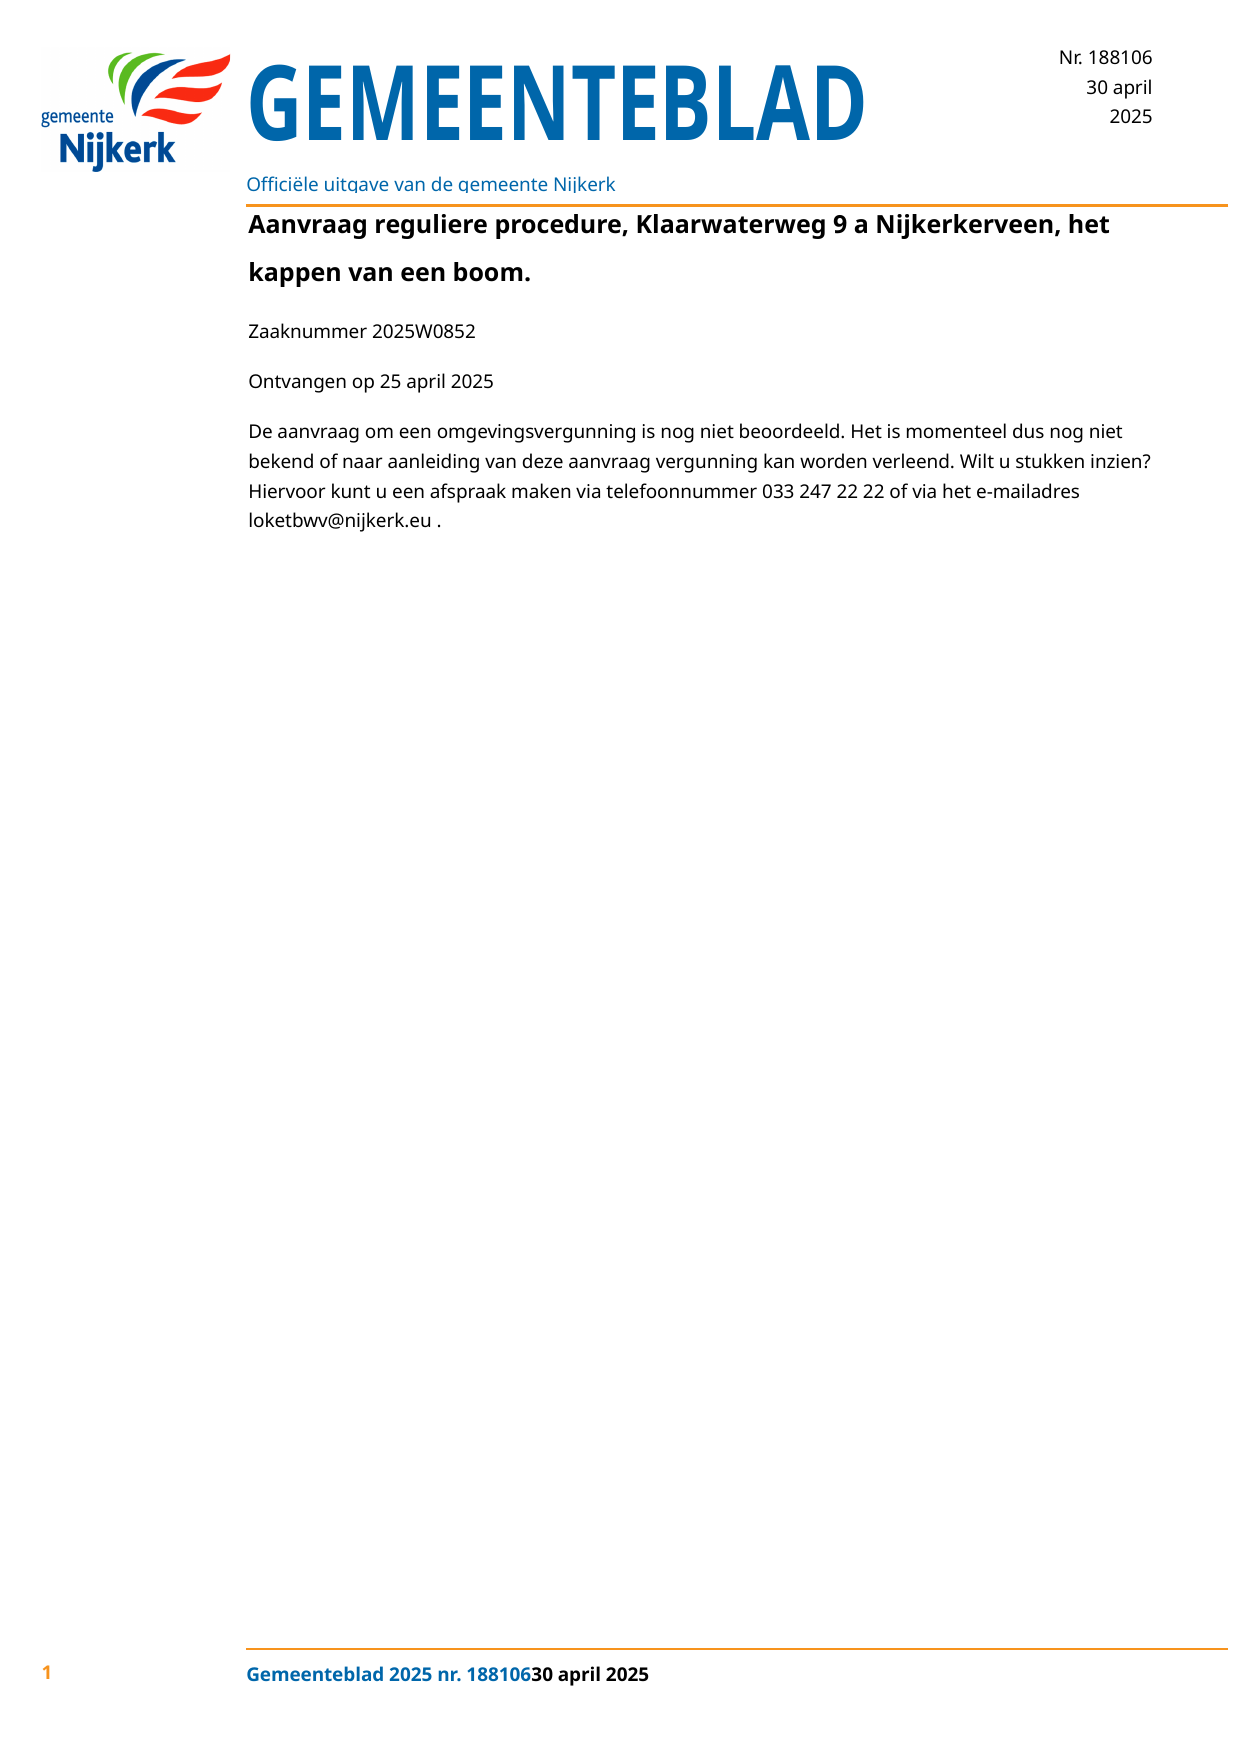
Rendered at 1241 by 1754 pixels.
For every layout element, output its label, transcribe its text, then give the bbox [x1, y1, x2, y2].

text Aanvraag reguliere procedure, Klaarwaterweg 9 a Nijkerkerveen, het kappen van een boom. [248, 207, 1152, 288]
text Zaaknummer 2025W0852 [248, 318, 1152, 344]
text De aanvraag om een omgevingsvergunning is nog niet beoordeeld. Het is momenteel dus nog niet bekend of naar aanleiding van deze aanvraag vergunning kan worden verleend. Wilt u stukken inzien? Hiervoor kunt u een afspraak maken via telefoonnummer 033 247 22 22 of via het e-mailadres loketbwv@nijkerk.eu . [248, 419, 1152, 533]
picture [41, 47, 231, 172]
text Ontvangen op 25 april 2025 [248, 368, 1152, 394]
